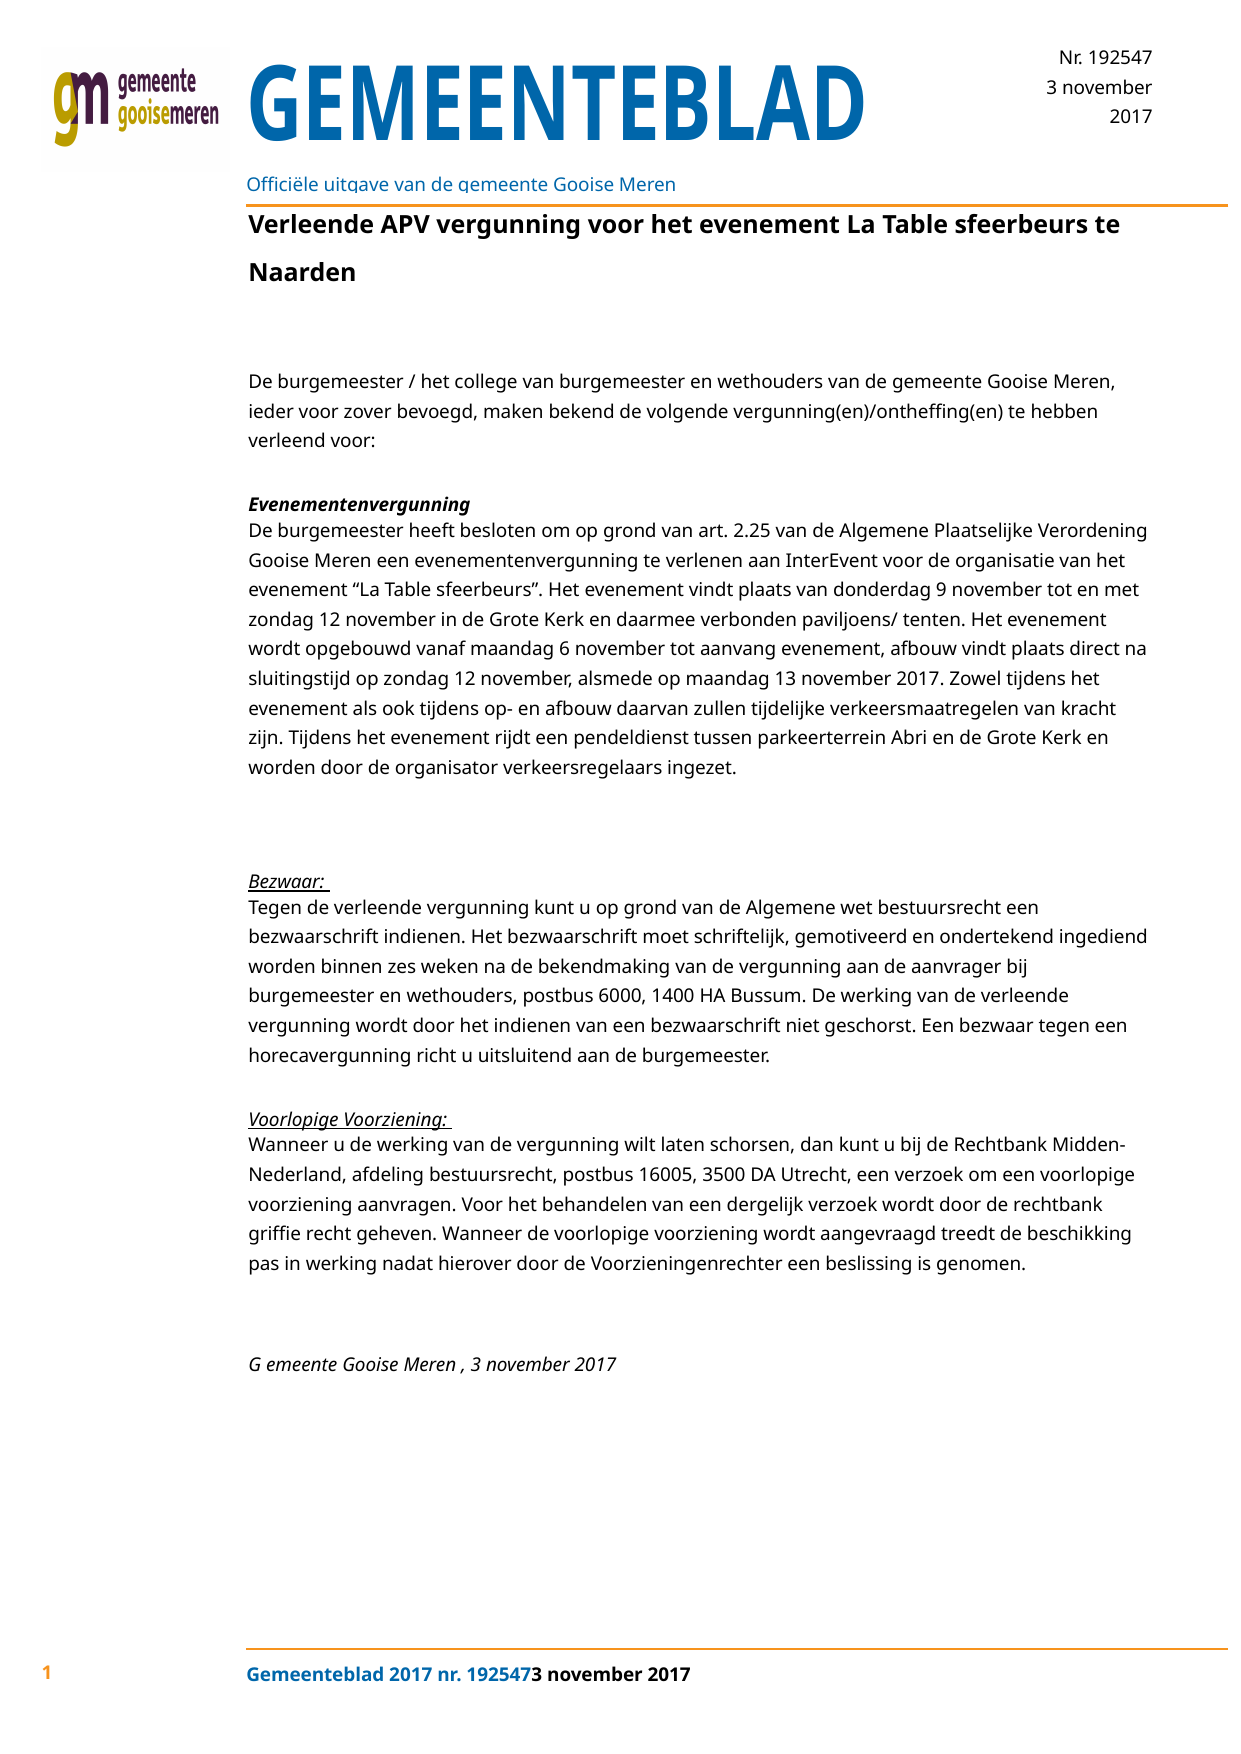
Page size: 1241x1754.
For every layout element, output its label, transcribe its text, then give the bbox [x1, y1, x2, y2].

text Verleende APV vergunning voor het evenement La Table sfeerbeurs te Naarden [248, 207, 1152, 288]
text De burgemeester / het college van burgemeester en wethouders van de gemeente Gooise Meren, ieder voor zover bevoegd, maken bekend de volgende vergunning(en)/ontheffing(en) te hebben verleend voor: [248, 368, 1152, 453]
text G emeente Gooise Meren , 3 november 2017 [248, 1351, 1152, 1376]
text Tegen de verleende vergunning kunt u op grond van de Algemene wet bestuursrecht een bezwaarschrift indienen. Het bezwaarschrift moet schriftelijk, gemotiveerd en ondertekend ingediend worden binnen zes weken na de bekendmaking van de vergunning aan de aanvrager bij burgemeester en wethouders, postbus 6000, 1400 HA Bussum. De werking van de verleende vergunning wordt door het indienen van een bezwaarschrift niet geschorst. Een bezwaar tegen een horecavergunning richt u uitsluitend aan de burgemeester. [248, 894, 1152, 1068]
text De burgemeester heeft besloten om op grond van art. 2.25 van de Algemene Plaatselijke Verordening Gooise Meren een evenementenvergunning te verlenen aan InterEvent voor de organisatie van het evenement “La Table sfeerbeurs”. Het evenement vindt plaats van donderdag 9 november tot en met zondag 12 november in de Grote Kerk en daarmee verbonden paviljoens/ tenten. Het evenement wordt opgebouwd vanaf maandag 6 november tot aanvang evenement, afbouw vindt plaats direct na sluitingstijd op zondag 12 november, alsmede op maandag 13 november 2017. Zowel tijdens het evenement als ook tijdens op- en afbouw daarvan zullen tijdelijke verkeersmaatregelen van kracht zijn. Tijdens het evenement rijdt een pendeldienst tussen parkeerterrein Abri en de Grote Kerk en worden door de organisator verkeersregelaars ingezet. [248, 517, 1152, 779]
text Evenementenvergunning [248, 491, 1152, 517]
text Wanneer u de werking van de vergunning wilt laten schorsen, dan kunt u bij de Rechtbank Midden-Nederland, afdeling bestuursrecht, postbus 16005, 3500 DA Utrecht, een verzoek om een voorlopige voorziening aanvragen. Voor het behandelen van een dergelijk verzoek wordt door de rechtbank griffie recht geheven. Wanneer de voorlopige voorziening wordt aangevraagd treedt de beschikking pas in werking nadat hierover door de Voorzieningenrechter een beslissing is genomen. [248, 1132, 1152, 1276]
picture [41, 47, 231, 172]
text Bezwaar: [248, 868, 1152, 894]
text Voorlopige Voorziening: [248, 1106, 1152, 1132]
